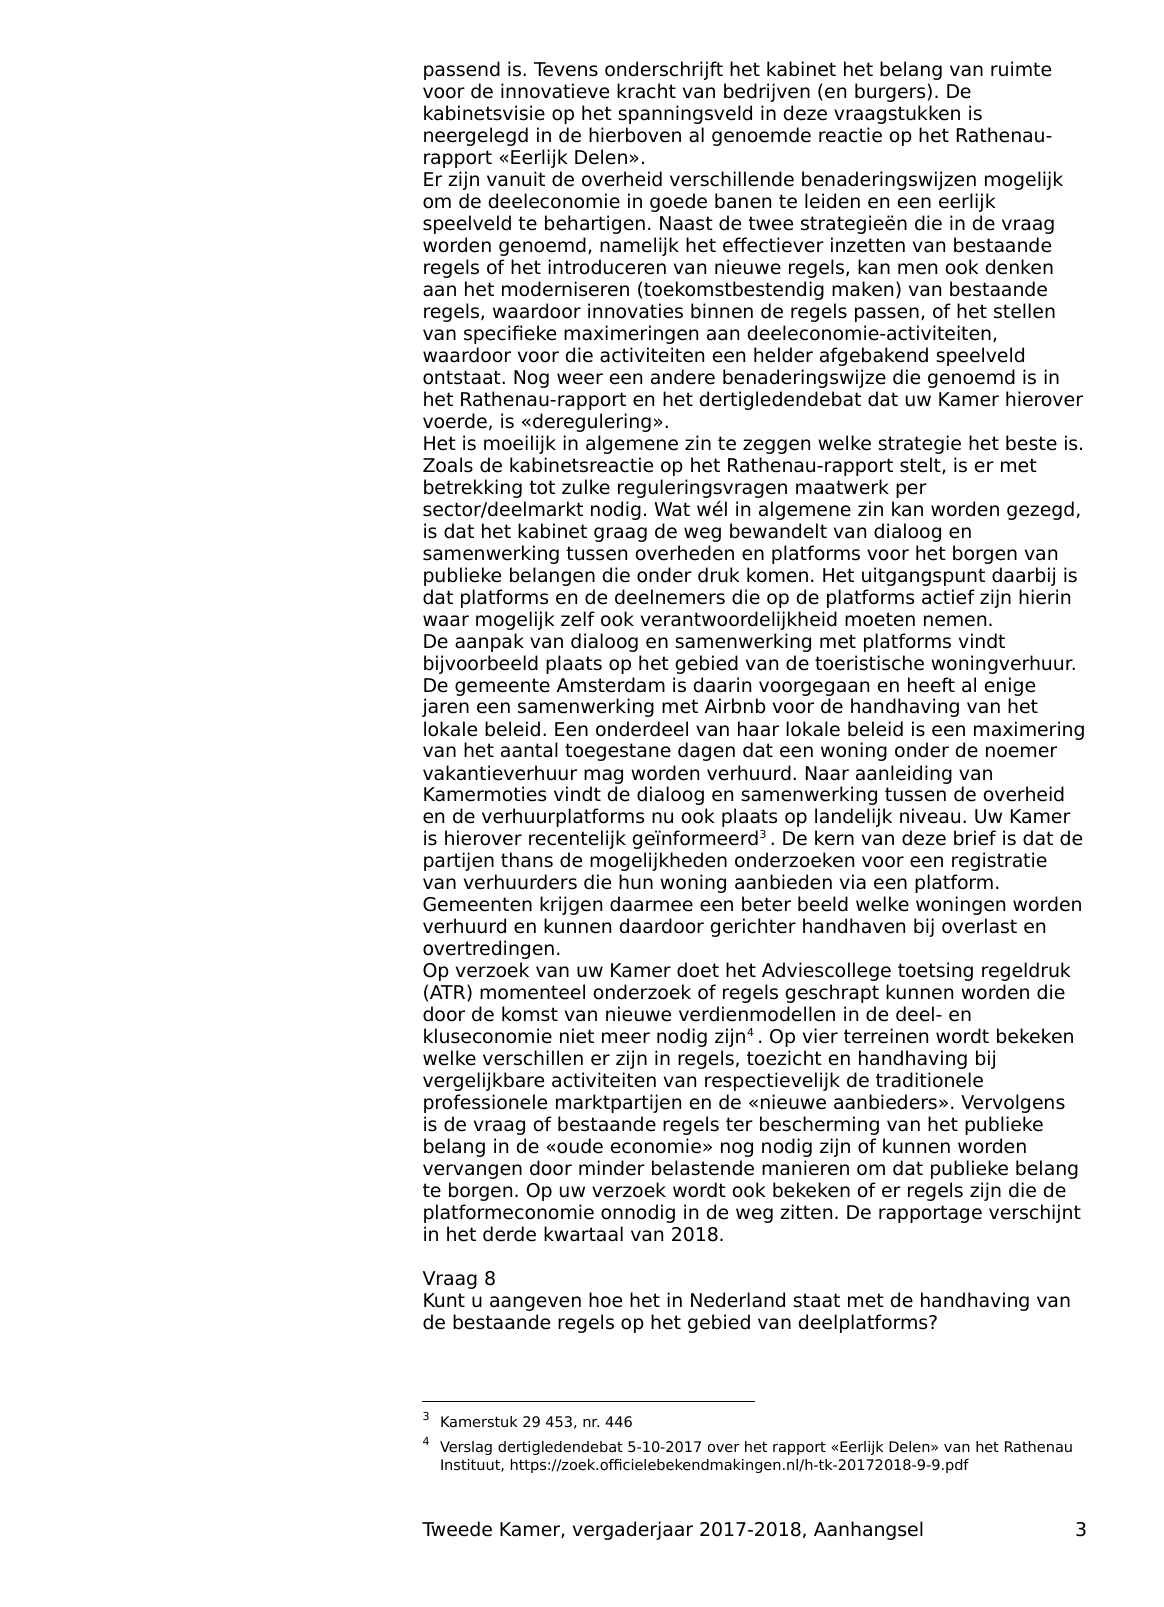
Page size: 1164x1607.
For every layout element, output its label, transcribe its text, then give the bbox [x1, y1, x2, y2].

text Op verzoek van uw Kamer doet het Adviescollege toetsing regeldruk (ATR) momenteel onderzoek of regels geschrapt kunnen worden die door de komst van nieuwe verdienmodellen in de deel- en kluseconomie niet meer nodig zijn. Op vier terreinen wordt bekeken welke verschillen er zijn in regels, toezicht en handhaving bij vergelijkbare activiteiten van respectievelijk de traditionele professionele marktpartijen en de «nieuwe aanbieders». Vervolgens is de vraag of bestaande regels ter bescherming van het publieke belang in de «oude economie» nog nodig zijn of kunnen worden vervangen door minder belastende manieren om dat publieke belang te borgen. Op uw verzoek wordt ook bekeken of er regels zijn die de platformeconomie onnodig in de weg zitten. De rapportage verschijnt in het derde kwartaal van 2018. [422, 960, 1087, 1246]
text Er zijn vanuit de overheid verschillende benaderingswijzen mogelijk om de deeleconomie in goede banen te leiden en een eerlijk speelveld te behartigen. Naast de twee strategieën die in de vraag worden genoemd, namelijk het effectiever inzetten van bestaande regels of het introduceren van nieuwe regels, kan men ook denken aan het moderniseren (toekomstbestendig maken) van bestaande regels, waardoor innovaties binnen de regels passen, of het stellen van specifieke maximeringen aan deeleconomie-activiteiten, waardoor voor die activiteiten een helder afgebakend speelveld ontstaat. Nog weer een andere benaderingswijze die genoemd is in het Rathenau-rapport en het dertigledendebat dat uw Kamer hierover voerde, is «deregulering». [422, 169, 1087, 433]
text Het is moeilijk in algemene zin te zeggen welke strategie het beste is. Zoals de kabinetsreactie op het Rathenau-rapport stelt, is er met betrekking tot zulke reguleringsvragen maatwerk per sector/deelmarkt nodig. Wat wél in algemene zin kan worden gezegd, is dat het kabinet graag de weg bewandelt van dialoog en samenwerking tussen overheden en platforms voor het borgen van publieke belangen die onder druk komen. Het uitgangspunt daarbij is dat platforms en de deelnemers die op de platforms actief zijn hierin waar mogelijk zelf ook verantwoordelijkheid moeten nemen. [422, 433, 1087, 631]
text Vraag 8 [422, 1268, 1087, 1290]
text Verslag dertigledendebat 5-10-2017 over het rapport «Eerlijk Delen» van het Rathenau Instituut, https://zoek.officielebekendmakingen.nl/h-tk-20172018-9-9.pdf [422, 1435, 1087, 1474]
text Kamerstuk 29 453, nr. 446 [422, 1410, 1087, 1432]
text De aanpak van dialoog en samenwerking met platforms vindt bijvoorbeeld plaats op het gebied van de toeristische woningverhuur. De gemeente Amsterdam is daarin voorgegaan en heeft al enige jaren een samenwerking met Airbnb voor de handhaving van het lokale beleid. Een onderdeel van haar lokale beleid is een maximering van het aantal toegestane dagen dat een woning onder de noemer vakantieverhuur mag worden verhuurd. Naar aanleiding van Kamermoties vindt de dialoog en samenwerking tussen de overheid en de verhuurplatforms nu ook plaats op landelijk niveau. Uw Kamer is hierover recentelijk geïnformeerd. De kern van deze brief is dat de partijen thans de mogelijkheden onderzoeken voor een registratie van verhuurders die hun woning aanbieden via een platform. Gemeenten krijgen daarmee een beter beeld welke woningen worden verhuurd en kunnen daardoor gerichter handhaven bij overlast en overtredingen. [422, 631, 1087, 960]
text passend is. Tevens onderschrijft het kabinet het belang van ruimte voor de innovatieve kracht van bedrijven (en burgers). De kabinetsvisie op het spanningsveld in deze vraagstukken is neergelegd in de hierboven al genoemde reactie op het Rathenau-rapport «Eerlijk Delen». [422, 59, 1087, 169]
text Kunt u aangeven hoe het in Nederland staat met de handhaving van de bestaande regels op het gebied van deelplatforms? [422, 1290, 1087, 1334]
